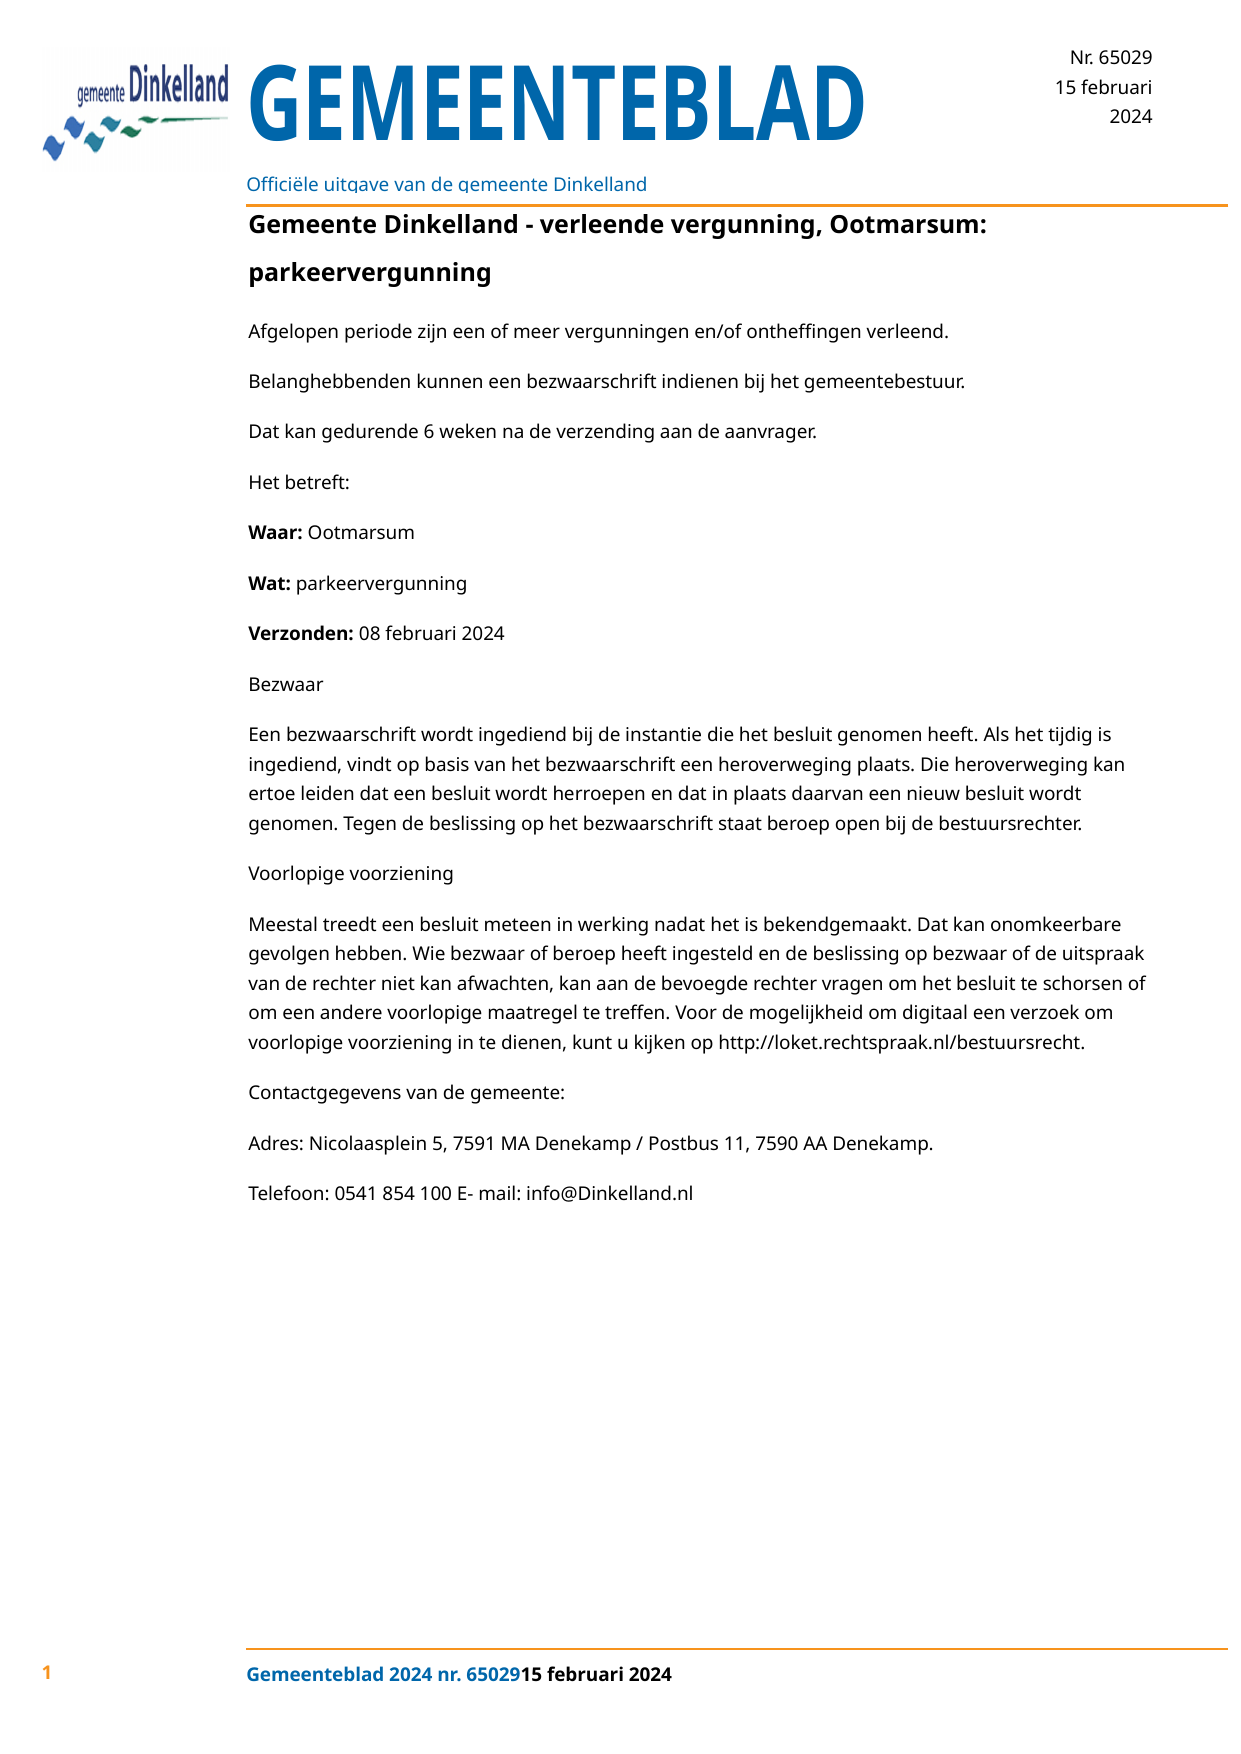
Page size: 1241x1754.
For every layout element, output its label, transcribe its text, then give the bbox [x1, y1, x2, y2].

text Wat: parkeervergunning [248, 570, 1152, 596]
text Een bezwaarschrift wordt ingediend bij de instantie die het besluit genomen heeft. Als het tijdig is ingediend, vindt op basis van het bezwaarschrift een heroverweging plaats. Die heroverweging kan ertoe leiden dat een besluit wordt herroepen en dat in plaats daarvan een nieuw besluit wordt genomen. Tegen de beslissing op het bezwaarschrift staat beroep open bij de bestuursrechter. [248, 721, 1152, 836]
text Gemeente Dinkelland - verleende vergunning, Ootmarsum: parkeervergunning [248, 207, 1152, 288]
text Adres: Nicolaasplein 5, 7591 MA Denekamp / Postbus 11, 7590 AA Denekamp. [248, 1130, 1152, 1156]
text Afgelopen periode zijn een of meer vergunningen en/of ontheffingen verleend. [248, 318, 1152, 344]
text Belanghebbenden kunnen een bezwaarschrift indienen bij het gemeentebestuur. [248, 368, 1152, 394]
text Waar: Ootmarsum [248, 519, 1152, 545]
text Meestal treedt een besluit meteen in werking nadat het is bekendgemaakt. Dat kan onomkeerbare gevolgen hebben. Wie bezwaar of beroep heeft ingesteld en de beslissing op bezwaar of de uitspraak van de rechter niet kan afwachten, kan aan de bevoegde rechter vragen om het besluit te schorsen of om een andere voorlopige maatregel te treffen. Voor de mogelijkheid om digitaal een verzoek om voorlopige voorziening in te dienen, kunt u kijken op http://loket.rechtspraak.nl/bestuursrecht. [248, 911, 1152, 1055]
text Contactgegevens van de gemeente: [248, 1079, 1152, 1105]
text Telefoon: 0541 854 100 E- mail: info@Dinkelland.nl [248, 1180, 1152, 1206]
text Dat kan gedurende 6 weken na de verzending aan de aanvrager. [248, 419, 1152, 444]
text Het betreft: [248, 469, 1152, 495]
text Verzonden: 08 februari 2024 [248, 620, 1152, 646]
text Bezwaar [248, 671, 1152, 697]
picture [41, 47, 231, 172]
text Voorlopige voorziening [248, 860, 1152, 886]
